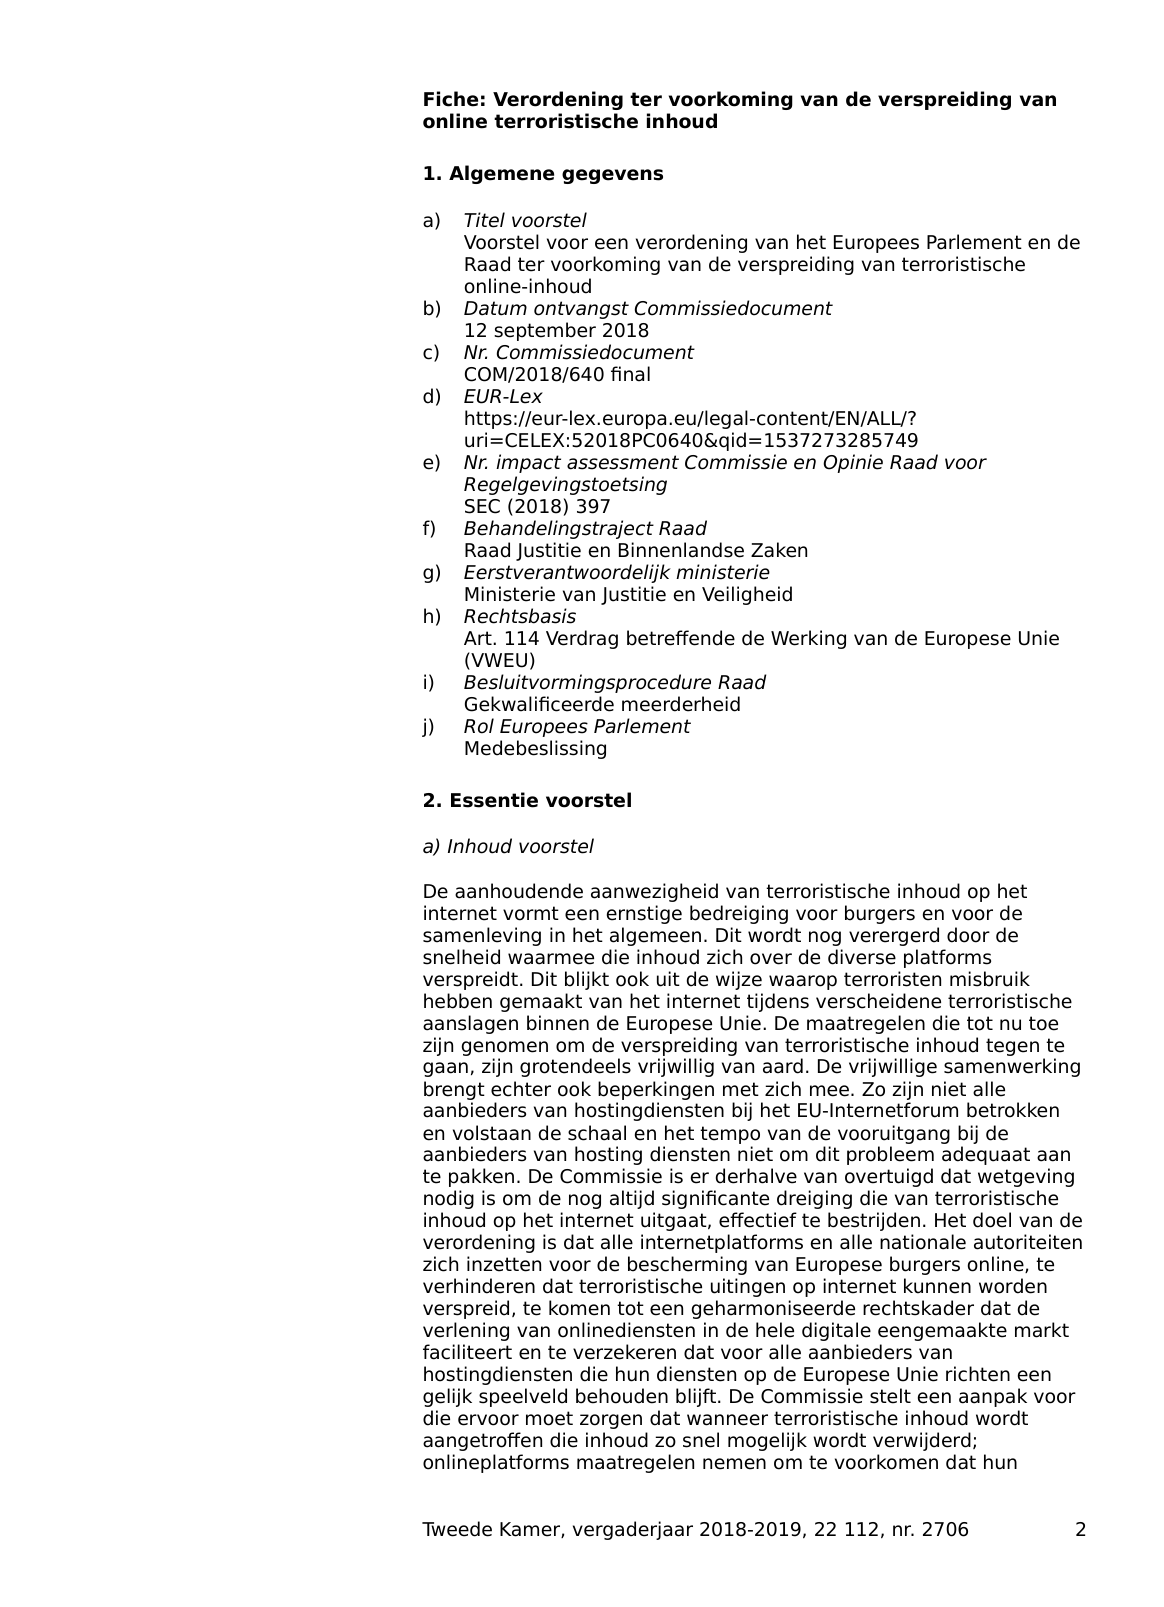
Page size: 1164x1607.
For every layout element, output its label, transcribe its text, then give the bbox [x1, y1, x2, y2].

text Ministerie van Justitie en Veiligheid [464, 584, 1087, 606]
subtitle 2. Essentie voorstel [422, 789, 1087, 811]
subtitle a) Inhoud voorstel [422, 836, 1087, 858]
text h) Rechtsbasis [422, 606, 1087, 628]
subtitle Fiche: Verordening ter voorkoming van de verspreiding van online terroristische inhoud [422, 89, 1087, 133]
text https://eur-lex.europa.eu/legal-content/EN/ALL/?uri=CELEX:52018PC0640&qid=1537273285749 [464, 408, 1087, 452]
text Art. 114 Verdrag betreffende de Werking van de Europese Unie (VWEU) [464, 628, 1087, 672]
text Voorstel voor een verordening van het Europees Parlement en de Raad ter voorkoming van de verspreiding van terroristische online-inhoud [464, 232, 1087, 298]
text Medebeslissing [464, 737, 1087, 759]
text d) EUR-Lex [422, 386, 1087, 408]
text j) Rol Europees Parlement [422, 716, 1087, 737]
text COM/2018/640 final [464, 364, 1087, 386]
text g) Eerstverantwoordelijk ministerie [422, 562, 1087, 584]
text Gekwalificeerde meerderheid [464, 693, 1087, 716]
subtitle 1. Algemene gegevens [422, 163, 1087, 185]
text f) Behandelingstraject Raad [422, 518, 1087, 540]
text a) Titel voorstel [422, 210, 1087, 232]
text e) Nr. impact assessment Commissie en Opinie Raad voor Regelgevingstoetsing [422, 452, 1087, 496]
text c) Nr. Commissiedocument [422, 342, 1087, 364]
text De aanhoudende aanwezigheid van terroristische inhoud op het internet vormt een ernstige bedreiging voor burgers en voor de samenleving in het algemeen. Dit wordt nog verergerd door de snelheid waarmee die inhoud zich over de diverse platforms verspreidt. Dit blijkt ook uit de wijze waarop terroristen misbruik hebben gemaakt van het internet tijdens verscheidene terroristische aanslagen binnen de Europese Unie. De maatregelen die tot nu toe zijn genomen om de verspreiding van terroristische inhoud tegen te gaan, zijn grotendeels vrijwillig van aard. De vrijwillige samenwerking brengt echter ook beperkingen met zich mee. Zo zijn niet alle aanbieders van hostingdiensten bij het EU-Internetforum betrokken en volstaan de schaal en het tempo van de vooruitgang bij de aanbieders van hosting diensten niet om dit probleem adequaat aan te pakken. De Commissie is er derhalve van overtuigd dat wetgeving nodig is om de nog altijd significante dreiging die van terroristische inhoud op het internet uitgaat, effectief te bestrijden. Het doel van de verordening is dat alle internetplatforms en alle nationale autoriteiten zich inzetten voor de bescherming van Europese burgers online, te verhinderen dat terroristische uitingen op internet kunnen worden verspreid, te komen tot een geharmoniseerde rechtskader dat de verlening van onlinediensten in de hele digitale eengemaakte markt faciliteert en te verzekeren dat voor alle aanbieders van hostingdiensten die hun diensten op de Europese Unie richten een gelijk speelveld behouden blijft. De Commissie stelt een aanpak voor die ervoor moet zorgen dat wanneer terroristische inhoud wordt aangetroffen die inhoud zo snel mogelijk wordt verwijderd; onlineplatforms maatregelen nemen om te voorkomen dat hun [422, 881, 1087, 1474]
text 12 september 2018 [464, 320, 1087, 342]
text b) Datum ontvangst Commissiedocument [422, 298, 1087, 320]
text Raad Justitie en Binnenlandse Zaken [464, 540, 1087, 562]
text i) Besluitvormingsprocedure Raad [422, 672, 1087, 693]
text SEC (2018) 397 [464, 496, 1087, 518]
